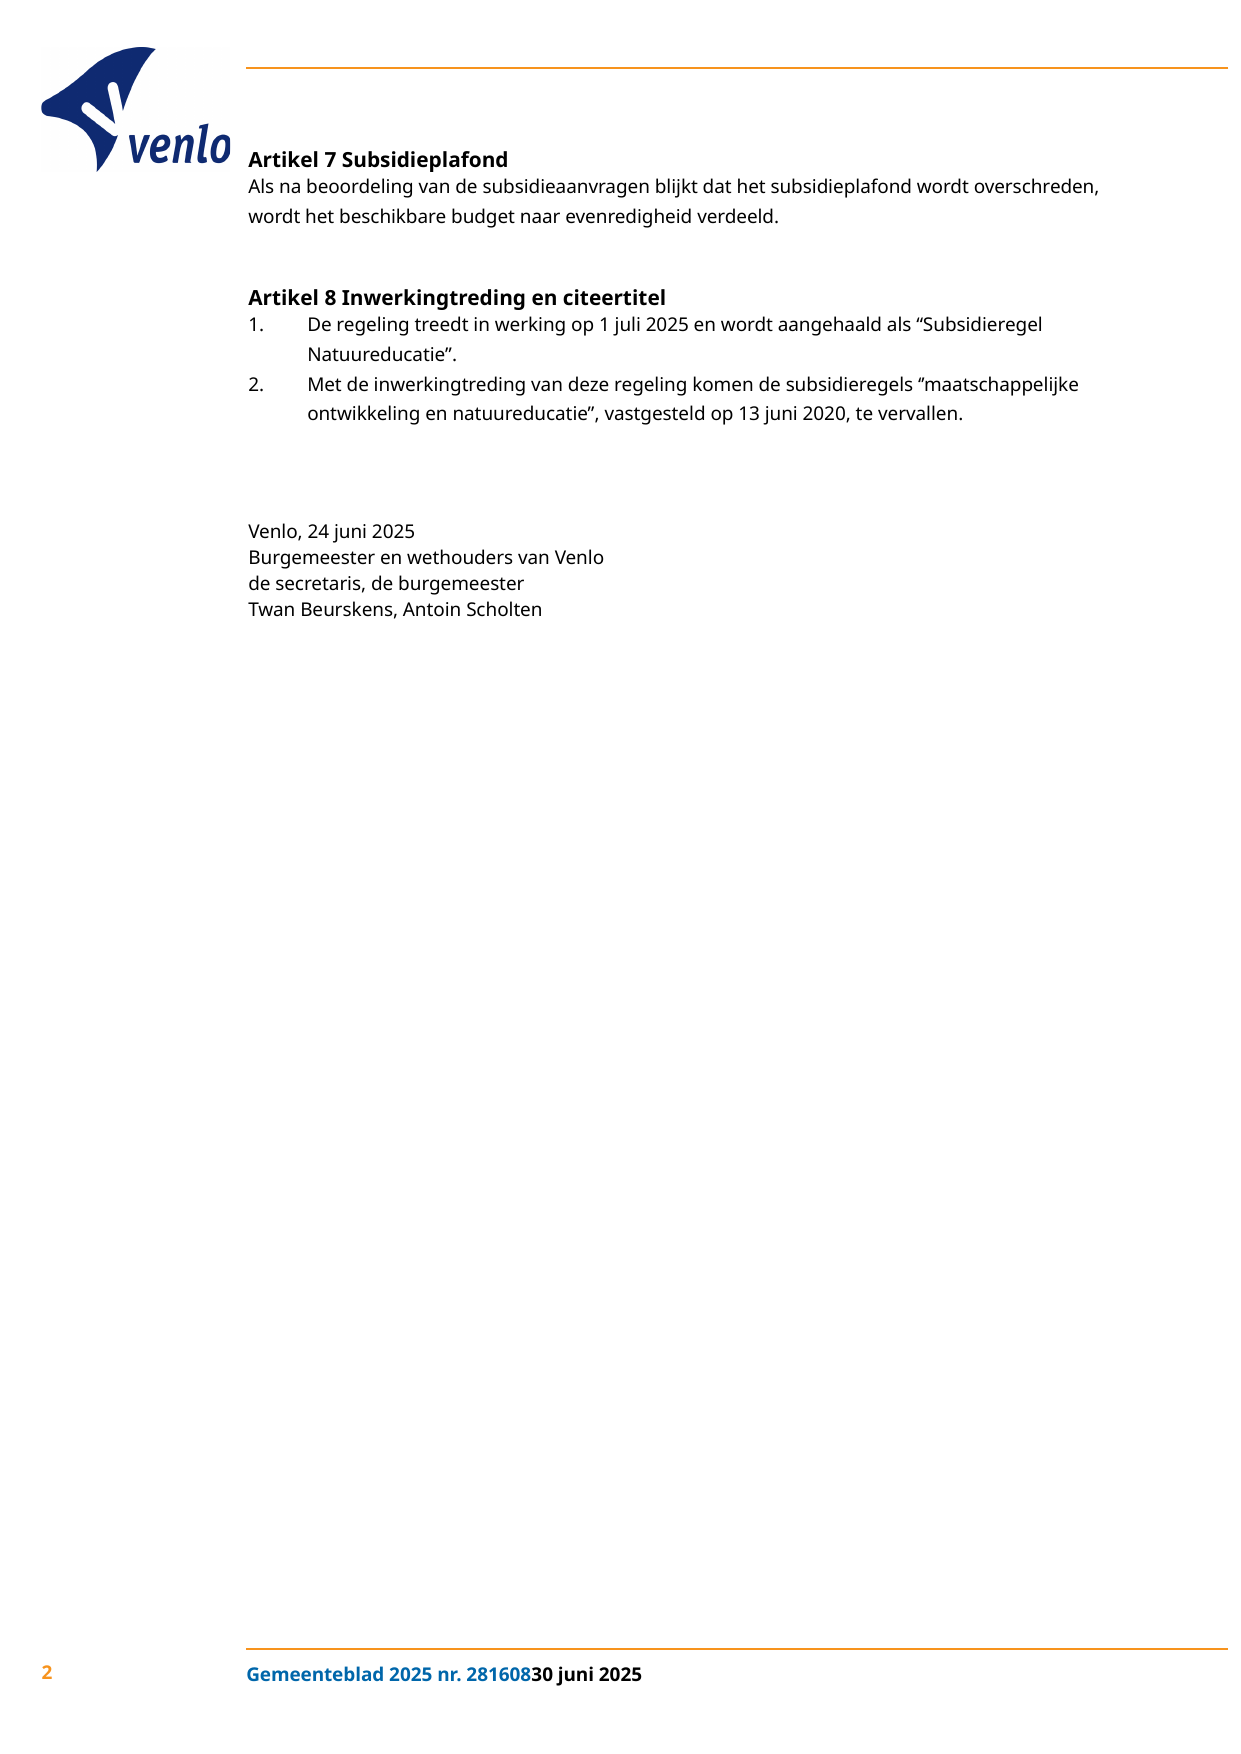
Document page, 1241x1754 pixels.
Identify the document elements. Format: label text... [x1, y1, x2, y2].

text Artikel 8 Inwerkingtreding en citeertitel [248, 283, 1152, 312]
text de secretaris, de burgemeester [248, 570, 1152, 596]
picture [41, 47, 231, 172]
text Twan Beurskens, Antoin Scholten [248, 596, 1152, 622]
text Venlo, 24 juni 2025 [248, 519, 1152, 544]
text Burgemeester en wethouders van Venlo [248, 544, 1152, 570]
text Als na beoordeling van de subsidieaanvragen blijkt dat het subsidieplafond wordt overschreden, wordt het beschikbare budget naar evenredigheid verdeeld. [248, 174, 1152, 229]
text Artikel 7 Subsidieplafond [248, 145, 1152, 174]
list De regeling treedt in werking op 1 juli 2025 en wordt aangehaald als “Subsidieregel Natuureducatie”. [248, 312, 1152, 367]
list Met de inwerkingtreding van deze regeling komen de subsidieregels ‘’maatschappelijke ontwikkeling en natuureducatie”, vastgesteld op 13 juni 2020, te vervallen. [248, 371, 1152, 426]
